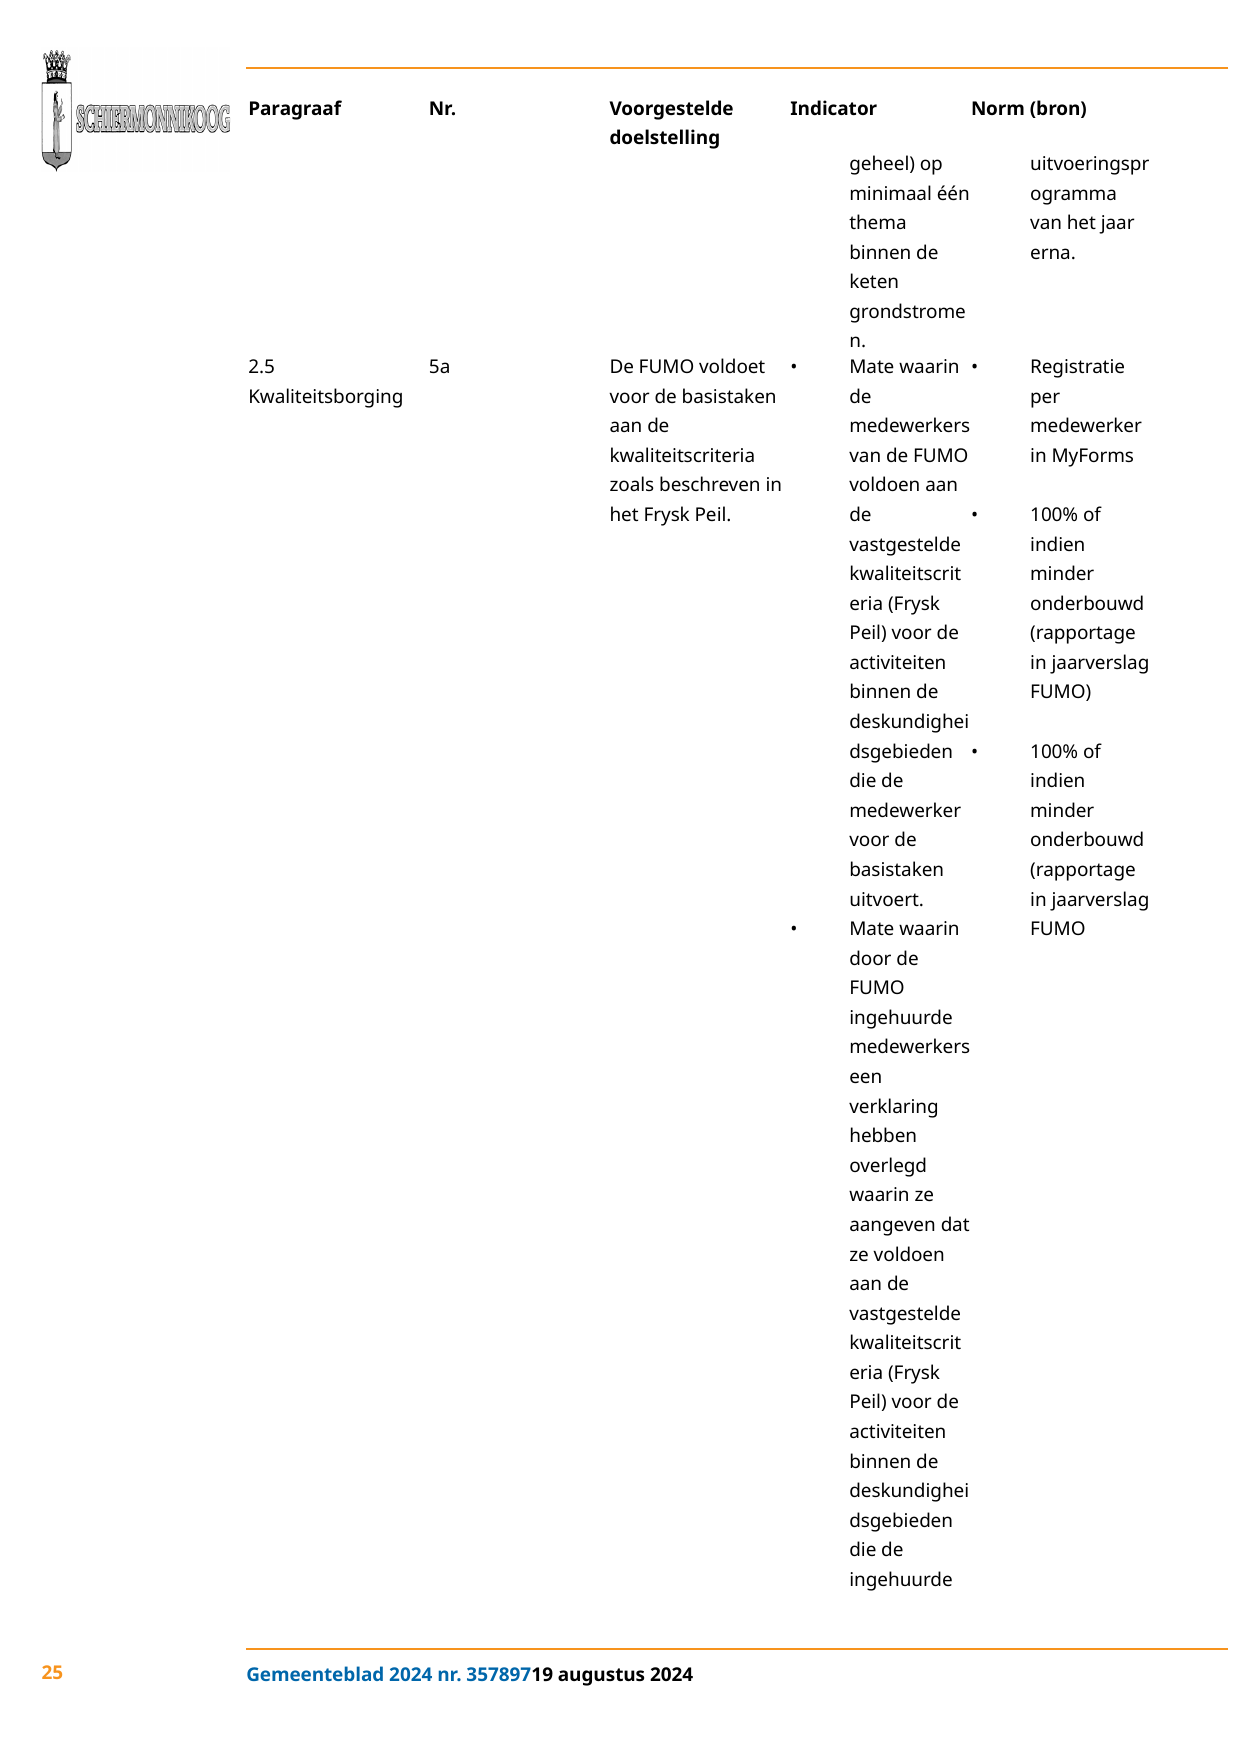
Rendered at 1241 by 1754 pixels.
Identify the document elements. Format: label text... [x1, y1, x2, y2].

table_cell geheel) op minimaal één thema binnen de keten grondstromen. [790, 150, 971, 353]
table_cell [609, 150, 790, 353]
table_cell [248, 150, 429, 353]
table_cell De FUMO voldoet voor de basistaken aan de kwaliteitscriteria zoals beschreven in het Frysk Peil. [609, 353, 790, 1592]
table_header Voorgestelde doelstelling [609, 95, 790, 150]
table_header Paragraaf [248, 95, 429, 150]
table_header Nr. [429, 95, 609, 150]
picture [41, 47, 231, 172]
table_cell Registratie per medewerker in MyForms 100% of indien minder onderbouwd (rapportage in jaarverslag FUMO) 100% of indien minder onderbouwd (rapportage in jaarverslag FUMO [971, 353, 1152, 1592]
table_cell 2.5 Kwaliteitsborging [248, 353, 429, 1592]
table_cell 5a [429, 353, 609, 1592]
table_cell uitvoeringsprogramma van het jaar erna. [971, 150, 1152, 353]
table_cell [429, 150, 609, 353]
table_cell Mate waarin de medewerkers van de FUMO voldoen aan de vastgestelde kwaliteitscriteria (Frysk Peil) voor de activiteiten binnen de deskundigheidsgebieden die de medewerker voor de basistaken uitvoert. Mate waarin door de FUMO ingehuurde medewerkers een verklaring hebben overlegd waarin ze aangeven dat ze voldoen aan de vastgestelde kwaliteitscriteria (Frysk Peil) voor de activiteiten binnen de deskundigheidsgebieden die de ingehuurde [790, 353, 971, 1592]
table_header Indicator [790, 95, 971, 150]
table_header Norm (bron) [971, 95, 1152, 150]
